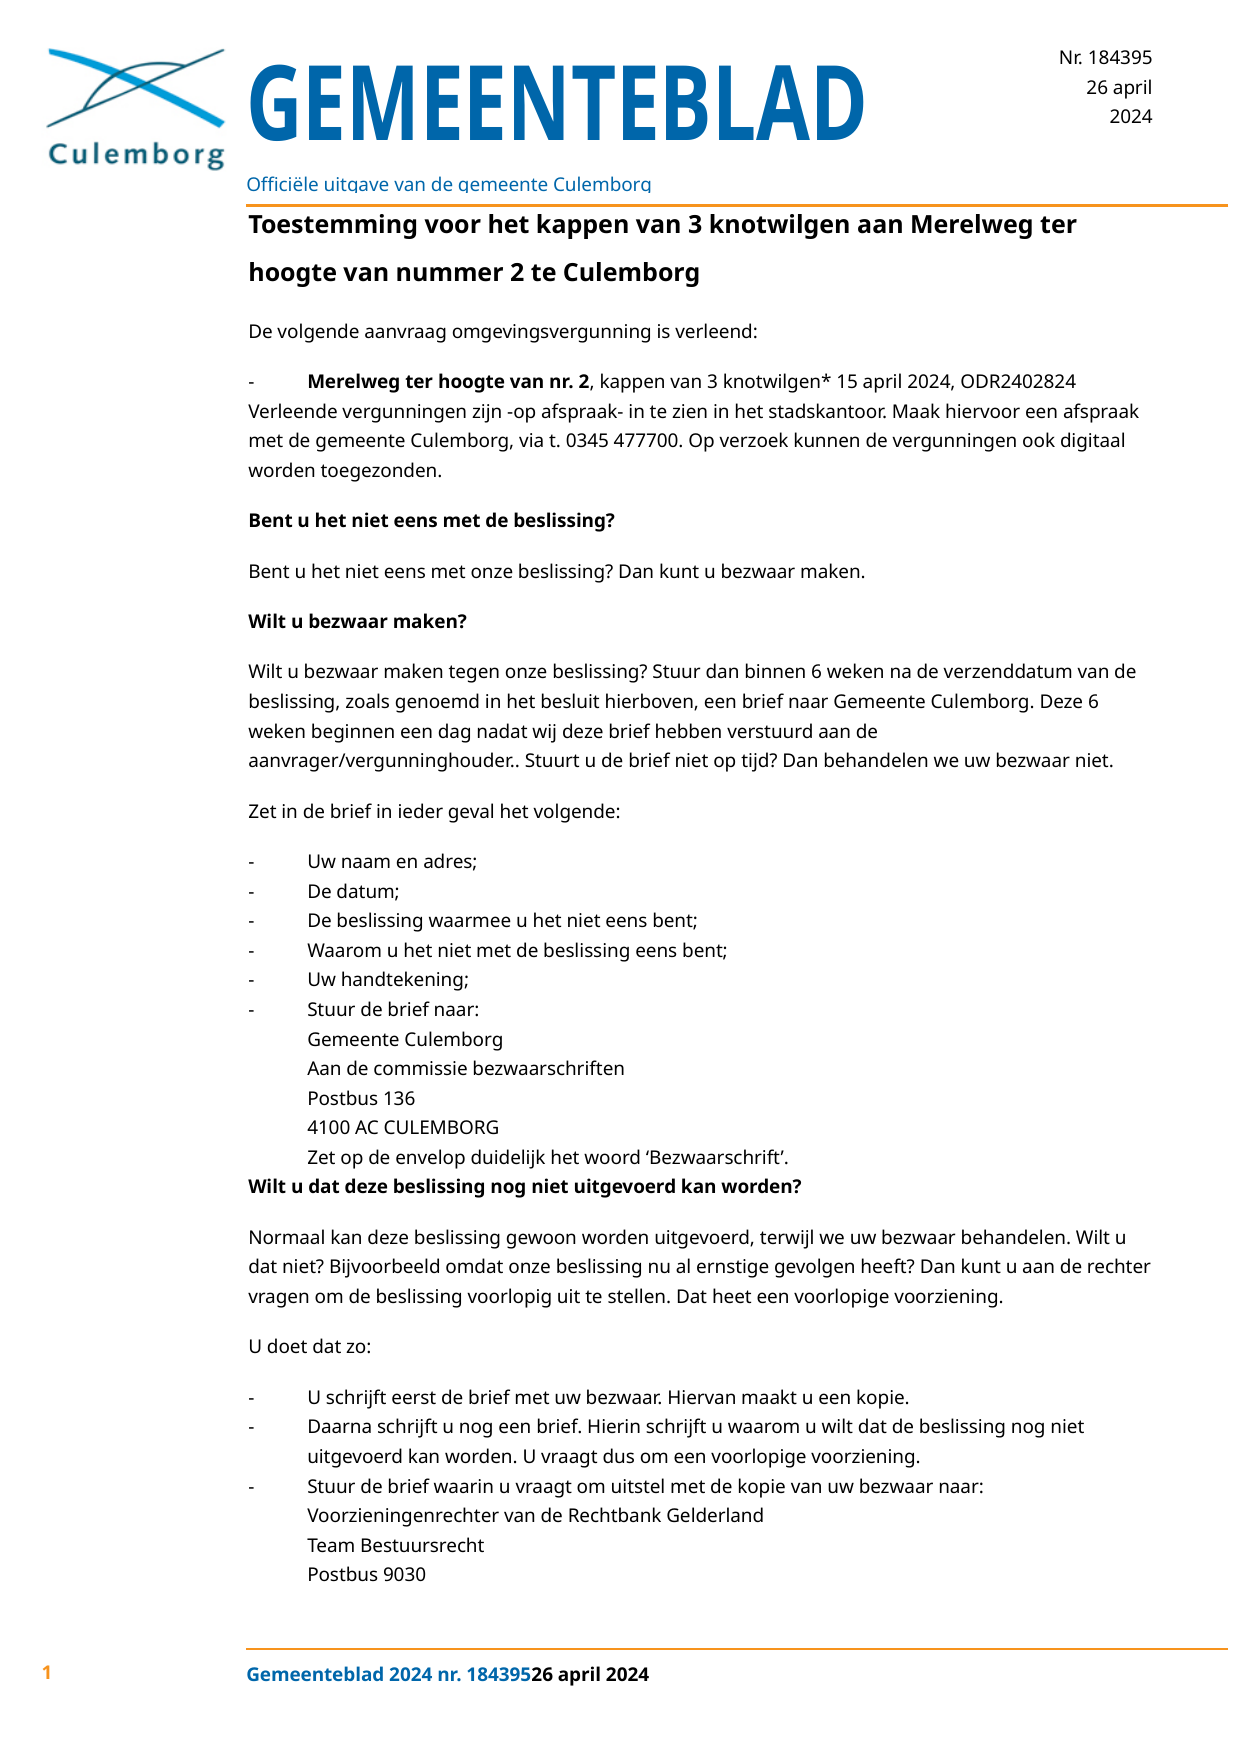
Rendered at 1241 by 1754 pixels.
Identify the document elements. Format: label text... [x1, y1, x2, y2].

list Stuur de brief naar: [248, 996, 1152, 1022]
list De beslissing waarmee u het niet eens bent; [248, 907, 1152, 933]
list Postbus 9030 [248, 1562, 1152, 1587]
list U schrijft eerst de brief met uw bezwaar. Hiervan maakt u een kopie. [248, 1384, 1152, 1410]
text U doet dat zo: [248, 1334, 1152, 1359]
text Wilt u dat deze beslissing nog niet uitgevoerd kan worden? [248, 1174, 1152, 1199]
list Voorzieningenrechter van de Rechtbank Gelderland [248, 1502, 1152, 1528]
list Postbus 136 [248, 1085, 1152, 1111]
list Aan de commissie bezwaarschriften [248, 1055, 1152, 1081]
list Gemeente Culemborg [248, 1026, 1152, 1052]
list Waarom u het niet met de beslissing eens bent; [248, 937, 1152, 963]
list Uw naam en adres; [248, 848, 1152, 874]
text Zet in de brief in ieder geval het volgende: [248, 798, 1152, 824]
text Wilt u bezwaar maken? [248, 608, 1152, 634]
text Bent u het niet eens met de beslissing? [248, 507, 1152, 533]
text Bent u het niet eens met onze beslissing? Dan kunt u bezwaar maken. [248, 558, 1152, 584]
list Stuur de brief waarin u vraagt om uitstel met de kopie van uw bezwaar naar: [248, 1473, 1152, 1499]
list Merelweg ter hoogte van nr. 2, kappen van 3 knotwilgen* 15 april 2024, ODR2402824 [248, 368, 1152, 394]
list Team Bestuursrecht [248, 1532, 1152, 1558]
text De volgende aanvraag omgevingsvergunning is verleend: [248, 318, 1152, 344]
list Uw handtekening; [248, 967, 1152, 992]
picture [41, 47, 231, 172]
text Verleende vergunningen zijn -op afspraak- in te zien in het stadskantoor. Maak hiervoor een afspraak met de gemeente Culemborg, via t. 0345 477700. Op verzoek kunnen de vergunningen ook digitaal worden toegezonden. [248, 398, 1152, 483]
list 4100 AC CULEMBORG [248, 1114, 1152, 1140]
text Toestemming voor het kappen van 3 knotwilgen aan Merelweg ter hoogte van nummer 2 te Culemborg [248, 207, 1152, 288]
list Daarna schrijft u nog een brief. Hierin schrijft u waarom u wilt dat de beslissing nog niet uitgevoerd kan worden. U vraagt dus om een voorlopige voorziening. [248, 1414, 1152, 1469]
list Zet op de envelop duidelijk het woord ‘Bezwaarschrift’. [248, 1144, 1152, 1170]
text Wilt u bezwaar maken tegen onze beslissing? Stuur dan binnen 6 weken na de verzenddatum van de beslissing, zoals genoemd in het besluit hierboven, een brief naar Gemeente Culemborg. Deze 6 weken beginnen een dag nadat wij deze brief hebben verstuurd aan de aanvrager/vergunninghouder.. Stuurt u de brief niet op tijd? Dan behandelen we uw bezwaar niet. [248, 659, 1152, 773]
text Normaal kan deze beslissing gewoon worden uitgevoerd, terwijl we uw bezwaar behandelen. Wilt u dat niet? Bijvoorbeeld omdat onze beslissing nu al ernstige gevolgen heeft? Dan kunt u aan de rechter vragen om de beslissing voorlopig uit te stellen. Dat heet een voorlopige voorziening. [248, 1224, 1152, 1309]
list De datum; [248, 878, 1152, 904]
